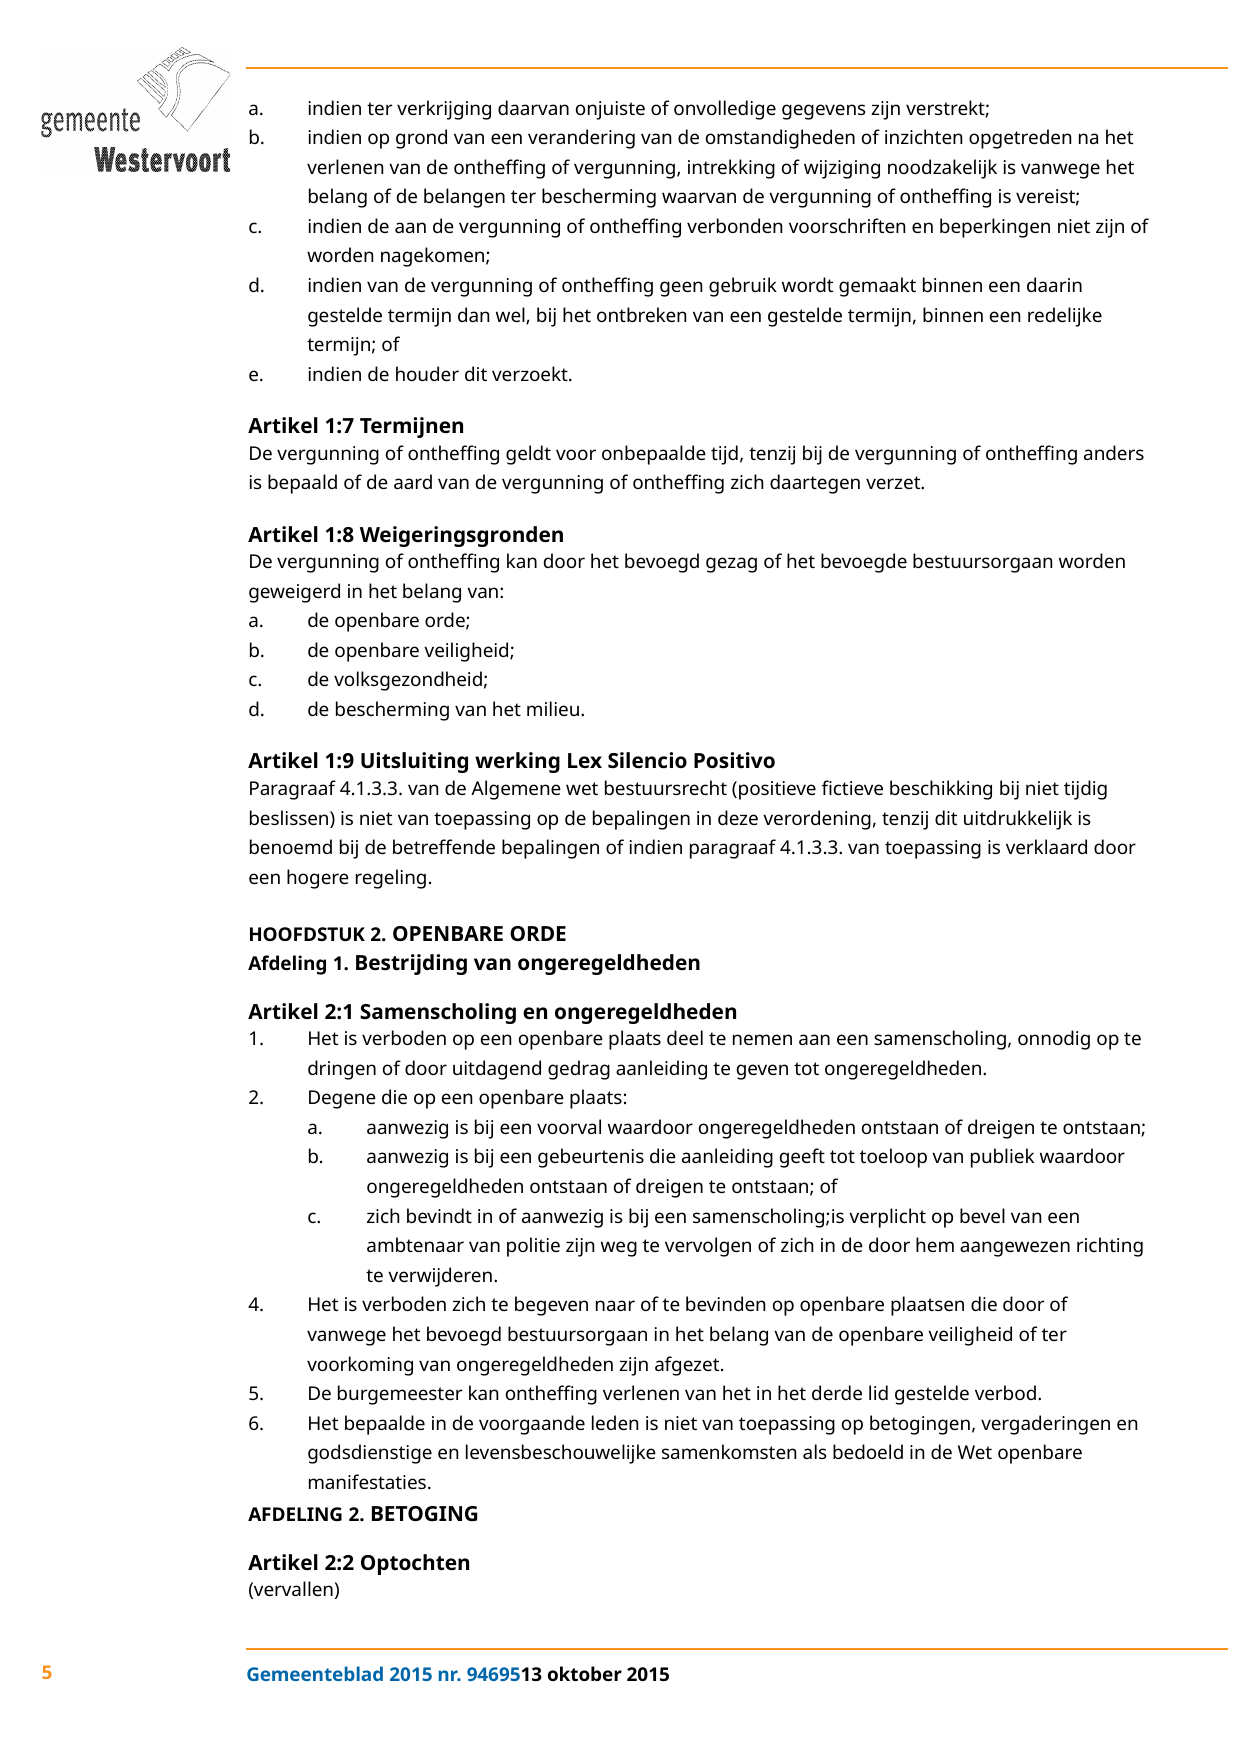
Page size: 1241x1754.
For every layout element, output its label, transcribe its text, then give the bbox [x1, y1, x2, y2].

list De burgemeester kan ontheffing verlenen van het in het derde lid gestelde verbod. [248, 1380, 1152, 1406]
list de openbare veiligheid; [248, 637, 1152, 663]
text AFDELING 2. BETOGING [248, 1499, 1152, 1527]
list indien de houder dit verzoekt. [248, 361, 1152, 387]
text (vervallen) [248, 1576, 1152, 1602]
list indien de aan de vergunning of ontheffing verbonden voorschriften en beperkingen niet zijn of worden nagekomen; [248, 213, 1152, 268]
text Artikel 1:7 Termijnen [248, 411, 1152, 440]
list zich bevindt in of aanwezig is bij een samenscholing;is verplicht op bevel van een ambtenaar van politie zijn weg te vervolgen of zich in de door hem aangewezen richting te verwijderen. [307, 1203, 1152, 1288]
list Degene die op een openbare plaats: [248, 1084, 1152, 1110]
list aanwezig is bij een gebeurtenis die aanleiding geeft tot toeloop van publiek waardoor ongeregeldheden ontstaan of dreigen te ontstaan; of [307, 1144, 1152, 1199]
text Artikel 2:2 Optochten [248, 1548, 1152, 1576]
list Het is verboden op een openbare plaats deel te nemen aan een samenscholing, onnodig op te dringen of door uitdagend gedrag aanleiding te geven tot ongeregeldheden. [248, 1025, 1152, 1081]
text HOOFDSTUK 2. OPENBARE ORDE [248, 919, 1152, 948]
text Artikel 2:1 Samenscholing en ongeregeldheden [248, 997, 1152, 1025]
text Artikel 1:8 Weigeringsgronden [248, 520, 1152, 548]
list indien van de vergunning of ontheffing geen gebruik wordt gemaakt binnen een daarin gestelde termijn dan wel, bij het ontbreken van een gestelde termijn, binnen een redelijke termijn; of [248, 272, 1152, 357]
list Het is verboden zich te begeven naar of te bevinden op openbare plaatsen die door of vanwege het bevoegd bestuursorgaan in het belang van de openbare veiligheid of ter voorkoming van ongeregeldheden zijn afgezet. [248, 1292, 1152, 1376]
picture [41, 47, 231, 172]
list de volksgezondheid; [248, 667, 1152, 692]
list de openbare orde; [248, 607, 1152, 633]
text Paragraaf 4.1.3.3. van de Algemene wet bestuursrecht (positieve fictieve beschikking bij niet tijdig beslissen) is niet van toepassing op de bepalingen in deze verordening, tenzij dit uitdrukkelijk is benoemd bij de betreffende bepalingen of indien paragraaf 4.1.3.3. van toepassing is verklaard door een hogere regeling. [248, 775, 1152, 889]
text De vergunning of ontheffing kan door het bevoegd gezag of het bevoegde bestuursorgaan worden geweigerd in het belang van: [248, 548, 1152, 604]
list Het bepaalde in de voorgaande leden is niet van toepassing op betogingen, vergaderingen en godsdienstige en levensbeschouwelijke samenkomsten als bedoeld in de Wet openbare manifestaties. [248, 1410, 1152, 1495]
list de bescherming van het milieu. [248, 696, 1152, 722]
list indien ter verkrijging daarvan onjuiste of onvolledige gegevens zijn verstrekt; [248, 95, 1152, 121]
list indien op grond van een verandering van de omstandigheden of inzichten opgetreden na het verlenen van de ontheffing of vergunning, intrekking of wijziging noodzakelijk is vanwege het belang of de belangen ter bescherming waarvan de vergunning of ontheffing is vereist; [248, 124, 1152, 209]
list aanwezig is bij een voorval waardoor ongeregeldheden ontstaan of dreigen te ontstaan; [307, 1114, 1152, 1140]
text Afdeling 1. Bestrijding van ongeregeldheden [248, 948, 1152, 976]
text Artikel 1:9 Uitsluiting werking Lex Silencio Positivo [248, 747, 1152, 775]
text De vergunning of ontheffing geldt voor onbepaalde tijd, tenzij bij de vergunning of ontheffing anders is bepaald of de aard van de vergunning of ontheffing zich daartegen verzet. [248, 440, 1152, 495]
